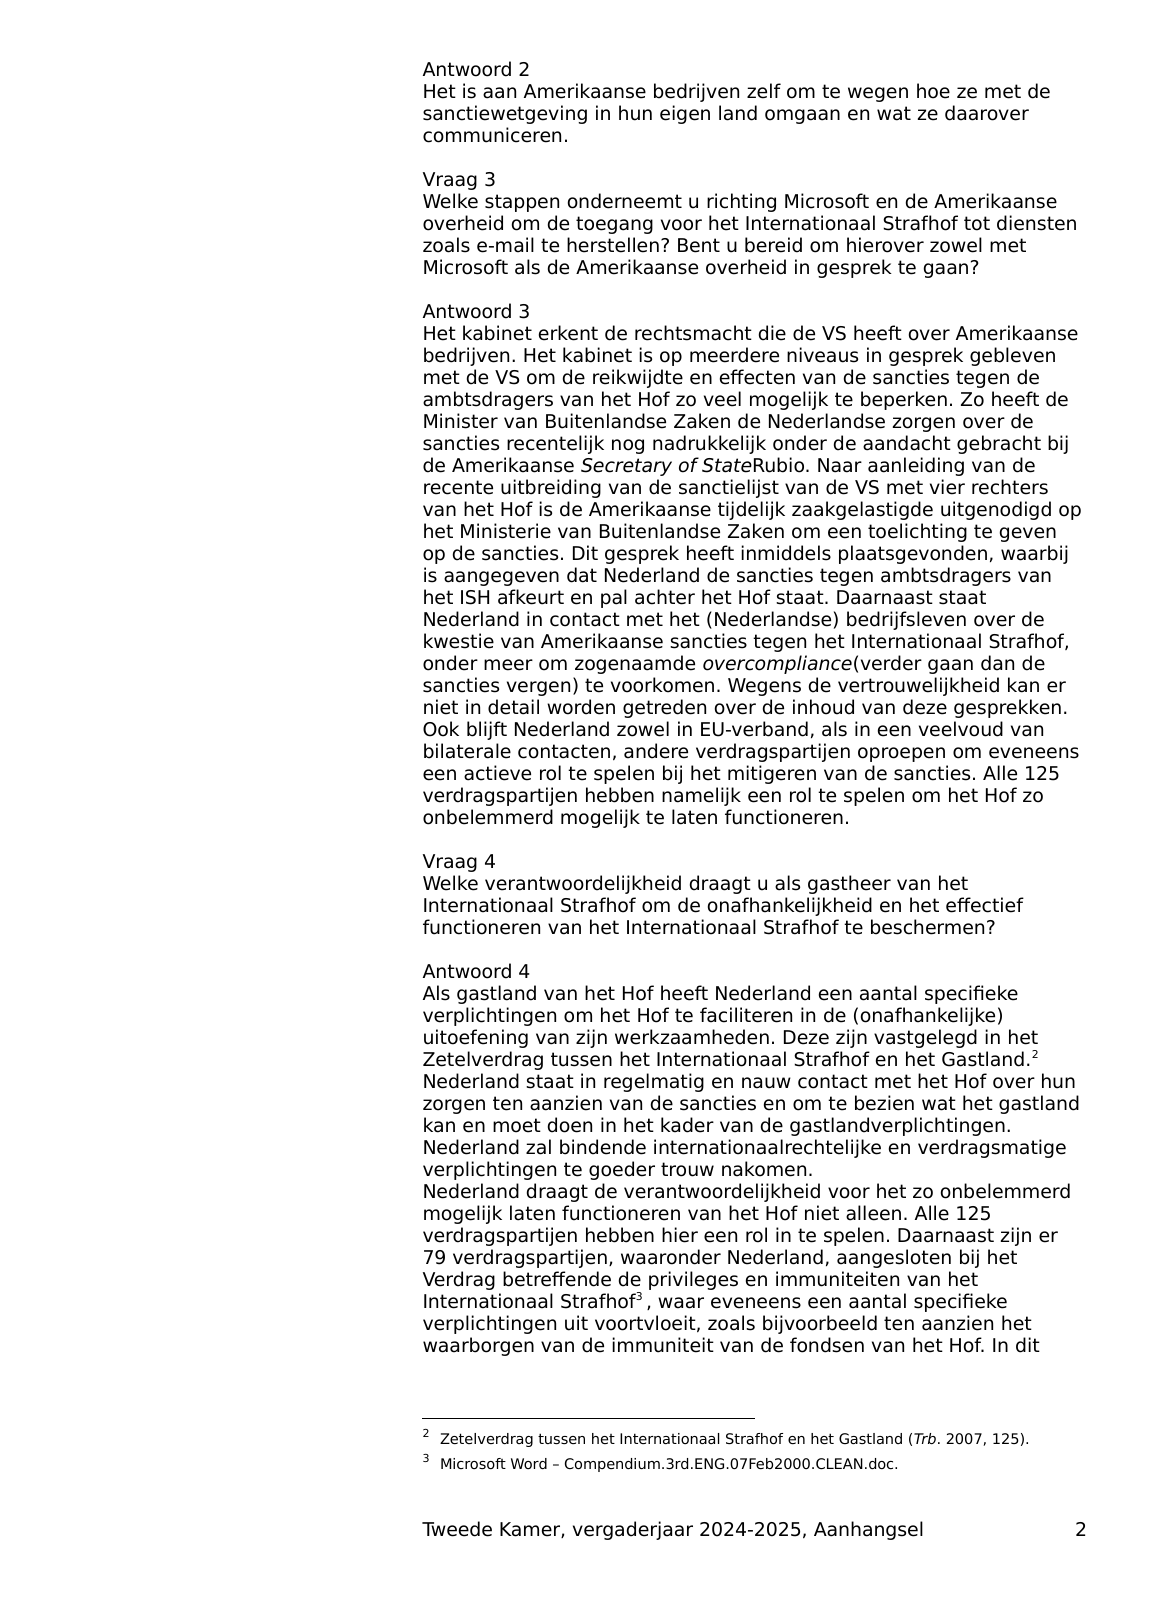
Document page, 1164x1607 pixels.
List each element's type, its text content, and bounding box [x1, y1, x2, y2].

text Antwoord 3 [422, 301, 1087, 323]
text Als gastland van het Hof heeft Nederland een aantal specifieke verplichtingen om het Hof te faciliteren in de (onafhankelijke) uitoefening van zijn werkzaamheden. Deze zijn vastgelegd in het Zetelverdrag tussen het Internationaal Strafhof en het Gastland. Nederland staat in regelmatig en nauw contact met het Hof over hun zorgen ten aanzien van de sancties en om te bezien wat het gastland kan en moet doen in het kader van de gastlandverplichtingen. Nederland zal bindende internationaalrechtelijke en verdragsmatige verplichtingen te goeder trouw nakomen. [422, 983, 1087, 1181]
text Het is aan Amerikaanse bedrijven zelf om te wegen hoe ze met de sanctiewetgeving in hun eigen land omgaan en wat ze daarover communiceren. [422, 81, 1087, 147]
text Vraag 3 [422, 169, 1087, 191]
text Antwoord 4 [422, 961, 1087, 983]
text Het kabinet erkent de rechtsmacht die de VS heeft over Amerikaanse bedrijven. Het kabinet is op meerdere niveaus in gesprek gebleven met de VS om de reikwijdte en effecten van de sancties tegen de ambtsdragers van het Hof zo veel mogelijk te beperken. Zo heeft de Minister van Buitenlandse Zaken de Nederlandse zorgen over de sancties recentelijk nog nadrukkelijk onder de aandacht gebracht bij de Amerikaanse Secretary of StateRubio. Naar aanleiding van de recente uitbreiding van de sanctielijst van de VS met vier rechters van het Hof is de Amerikaanse tijdelijk zaakgelastigde uitgenodigd op het Ministerie van Buitenlandse Zaken om een toelichting te geven op de sancties. Dit gesprek heeft inmiddels plaatsgevonden, waarbij is aangegeven dat Nederland de sancties tegen ambtsdragers van het ISH afkeurt en pal achter het Hof staat. Daarnaast staat Nederland in contact met het (Nederlandse) bedrijfsleven over de kwestie van Amerikaanse sancties tegen het Internationaal Strafhof, onder meer om zogenaamde overcompliance(verder gaan dan de sancties vergen) te voorkomen. Wegens de vertrouwelijkheid kan er niet in detail worden getreden over de inhoud van deze gesprekken. Ook blijft Nederland zowel in EU-verband, als in een veelvoud van bilaterale contacten, andere verdragspartijen oproepen om eveneens een actieve rol te spelen bij het mitigeren van de sancties. Alle 125 verdragspartijen hebben namelijk een rol te spelen om het Hof zo onbelemmerd mogelijk te laten functioneren. [422, 323, 1087, 829]
text Welke verantwoordelijkheid draagt u als gastheer van het Internationaal Strafhof om de onafhankelijkheid en het effectief functioneren van het Internationaal Strafhof te beschermen? [422, 873, 1087, 939]
text Vraag 4 [422, 851, 1087, 873]
text Antwoord 2 [422, 59, 1087, 81]
text Welke stappen onderneemt u richting Microsoft en de Amerikaanse overheid om de toegang voor het Internationaal Strafhof tot diensten zoals e-mail te herstellen? Bent u bereid om hierover zowel met Microsoft als de Amerikaanse overheid in gesprek te gaan? [422, 191, 1087, 279]
text Zetelverdrag tussen het Internationaal Strafhof en het Gastland (Trb. 2007, 125). [422, 1427, 1087, 1449]
text Nederland draagt de verantwoordelijkheid voor het zo onbelemmerd mogelijk laten functioneren van het Hof niet alleen. Alle 125 verdragspartijen hebben hier een rol in te spelen. Daarnaast zijn er 79 verdragspartijen, waaronder Nederland, aangesloten bij het Verdrag betreffende de privileges en immuniteiten van het Internationaal Strafhof, waar eveneens een aantal specifieke verplichtingen uit voortvloeit, zoals bijvoorbeeld ten aanzien het waarborgen van de immuniteit van de fondsen van het Hof. In dit [422, 1181, 1087, 1357]
text Microsoft Word – Compendium.3rd.ENG.07Feb2000.CLEAN.doc. [422, 1452, 1087, 1474]
